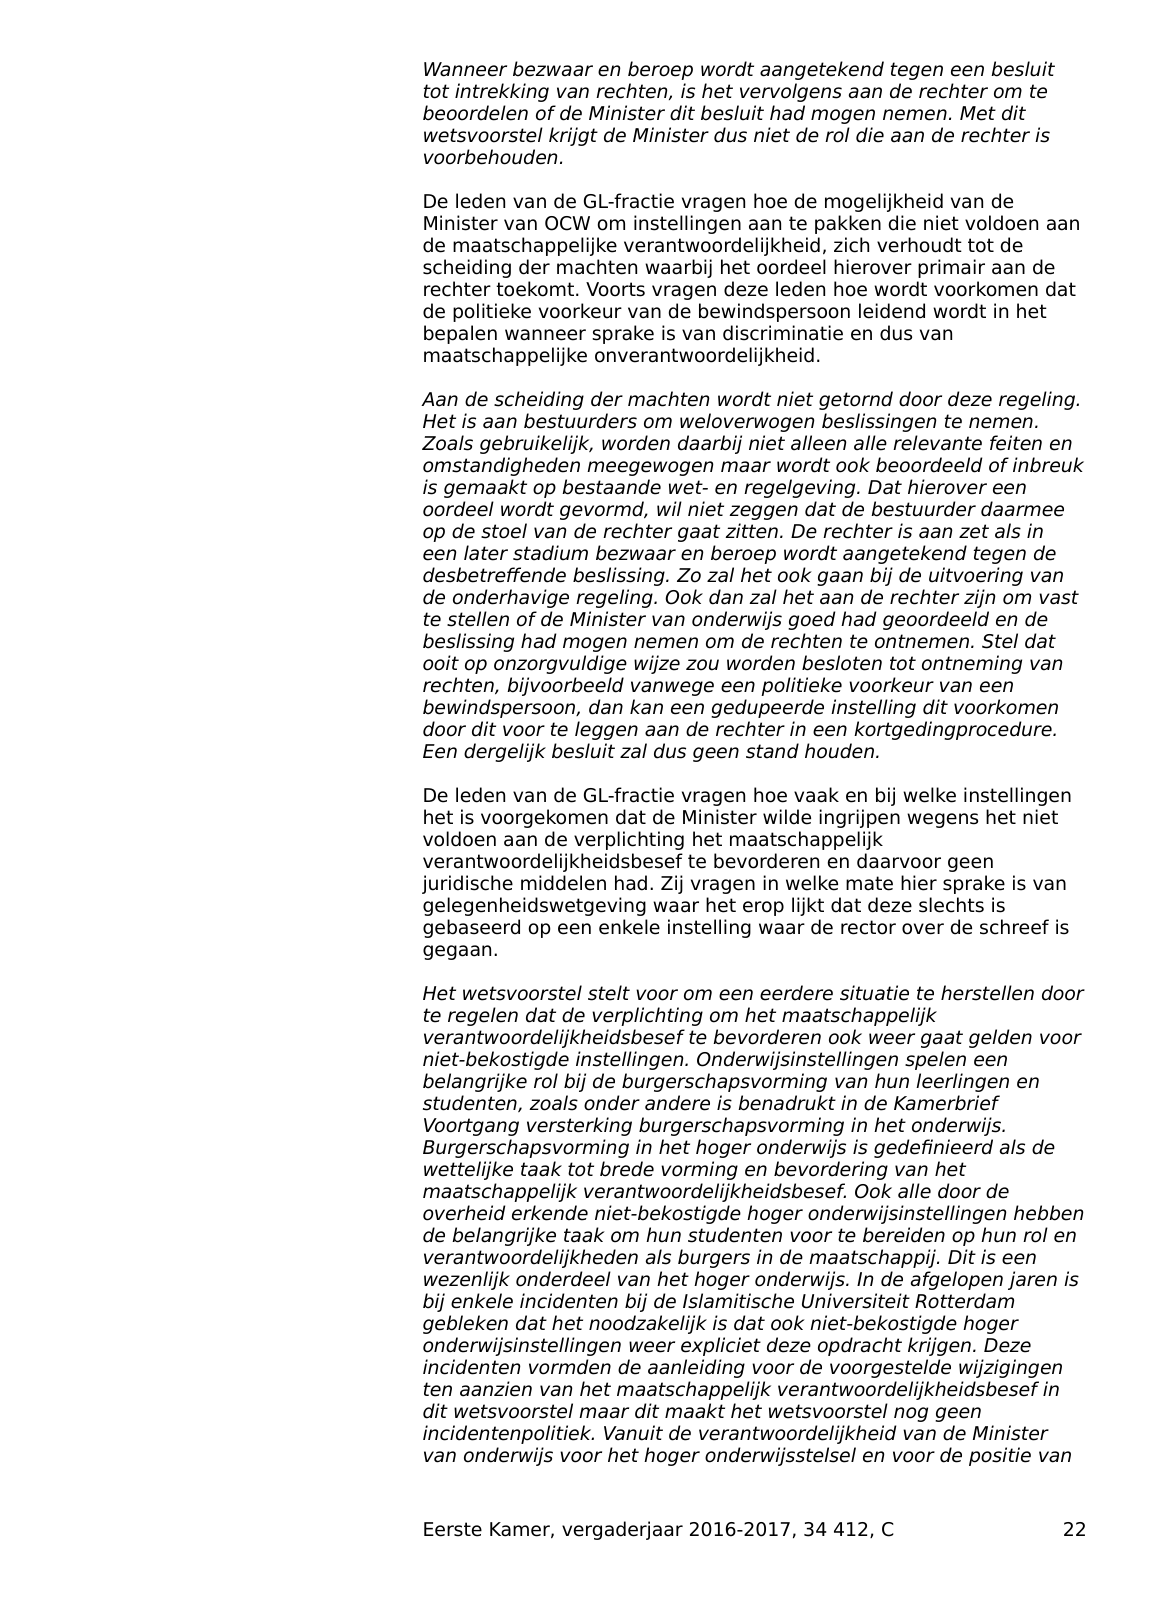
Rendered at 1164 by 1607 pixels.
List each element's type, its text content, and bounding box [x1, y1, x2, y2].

text Wanneer bezwaar en beroep wordt aangetekend tegen een besluit tot intrekking van rechten, is het vervolgens aan de rechter om te beoordelen of de Minister dit besluit had mogen nemen. Met dit wetsvoorstel krijgt de Minister dus niet de rol die aan de rechter is voorbehouden. [422, 59, 1087, 169]
text De leden van de GL-fractie vragen hoe vaak en bij welke instellingen het is voorgekomen dat de Minister wilde ingrijpen wegens het niet voldoen aan de verplichting het maatschappelijk verantwoordelijkheidsbesef te bevorderen en daarvoor geen juridische middelen had. Zij vragen in welke mate hier sprake is van gelegenheidswetgeving waar het erop lijkt dat deze slechts is gebaseerd op een enkele instelling waar de rector over de schreef is gegaan. [422, 785, 1087, 961]
text Het wetsvoorstel stelt voor om een eerdere situatie te herstellen door te regelen dat de verplichting om het maatschappelijk verantwoordelijkheidsbesef te bevorderen ook weer gaat gelden voor niet-bekostigde instellingen. Onderwijsinstellingen spelen een belangrijke rol bij de burgerschapsvorming van hun leerlingen en studenten, zoals onder andere is benadrukt in de Kamerbrief Voortgang versterking burgerschapsvorming in het onderwijs. Burgerschapsvorming in het hoger onderwijs is gedefinieerd als de wettelijke taak tot brede vorming en bevordering van het maatschappelijk verantwoordelijkheidsbesef. Ook alle door de overheid erkende niet-bekostigde hoger onderwijsinstellingen hebben de belangrijke taak om hun studenten voor te bereiden op hun rol en verantwoordelijkheden als burgers in de maatschappij. Dit is een wezenlijk onderdeel van het hoger onderwijs. In de afgelopen jaren is bij enkele incidenten bij de Islamitische Universiteit Rotterdam gebleken dat het noodzakelijk is dat ook niet-bekostigde hoger onderwijsinstellingen weer expliciet deze opdracht krijgen. Deze incidenten vormden de aanleiding voor de voorgestelde wijzigingen ten aanzien van het maatschappelijk verantwoordelijkheidsbesef in dit wetsvoorstel maar dit maakt het wetsvoorstel nog geen incidentenpolitiek. Vanuit de verantwoordelijkheid van de Minister van onderwijs voor het hoger onderwijsstelsel en voor de positie van [422, 983, 1087, 1467]
text Aan de scheiding der machten wordt niet getornd door deze regeling. Het is aan bestuurders om weloverwogen beslissingen te nemen. Zoals gebruikelijk, worden daarbij niet alleen alle relevante feiten en omstandigheden meegewogen maar wordt ook beoordeeld of inbreuk is gemaakt op bestaande wet- en regelgeving. Dat hierover een oordeel wordt gevormd, wil niet zeggen dat de bestuurder daarmee op de stoel van de rechter gaat zitten. De rechter is aan zet als in een later stadium bezwaar en beroep wordt aangetekend tegen de desbetreffende beslissing. Zo zal het ook gaan bij de uitvoering van de onderhavige regeling. Ook dan zal het aan de rechter zijn om vast te stellen of de Minister van onderwijs goed had geoordeeld en de beslissing had mogen nemen om de rechten te ontnemen. Stel dat ooit op onzorgvuldige wijze zou worden besloten tot ontneming van rechten, bijvoorbeeld vanwege een politieke voorkeur van een bewindspersoon, dan kan een gedupeerde instelling dit voorkomen door dit voor te leggen aan de rechter in een kortgedingprocedure. Een dergelijk besluit zal dus geen stand houden. [422, 389, 1087, 763]
text De leden van de GL-fractie vragen hoe de mogelijkheid van de Minister van OCW om instellingen aan te pakken die niet voldoen aan de maatschappelijke verantwoordelijkheid, zich verhoudt tot de scheiding der machten waarbij het oordeel hierover primair aan de rechter toekomt. Voorts vragen deze leden hoe wordt voorkomen dat de politieke voorkeur van de bewindspersoon leidend wordt in het bepalen wanneer sprake is van discriminatie en dus van maatschappelijke onverantwoordelijkheid. [422, 191, 1087, 367]
